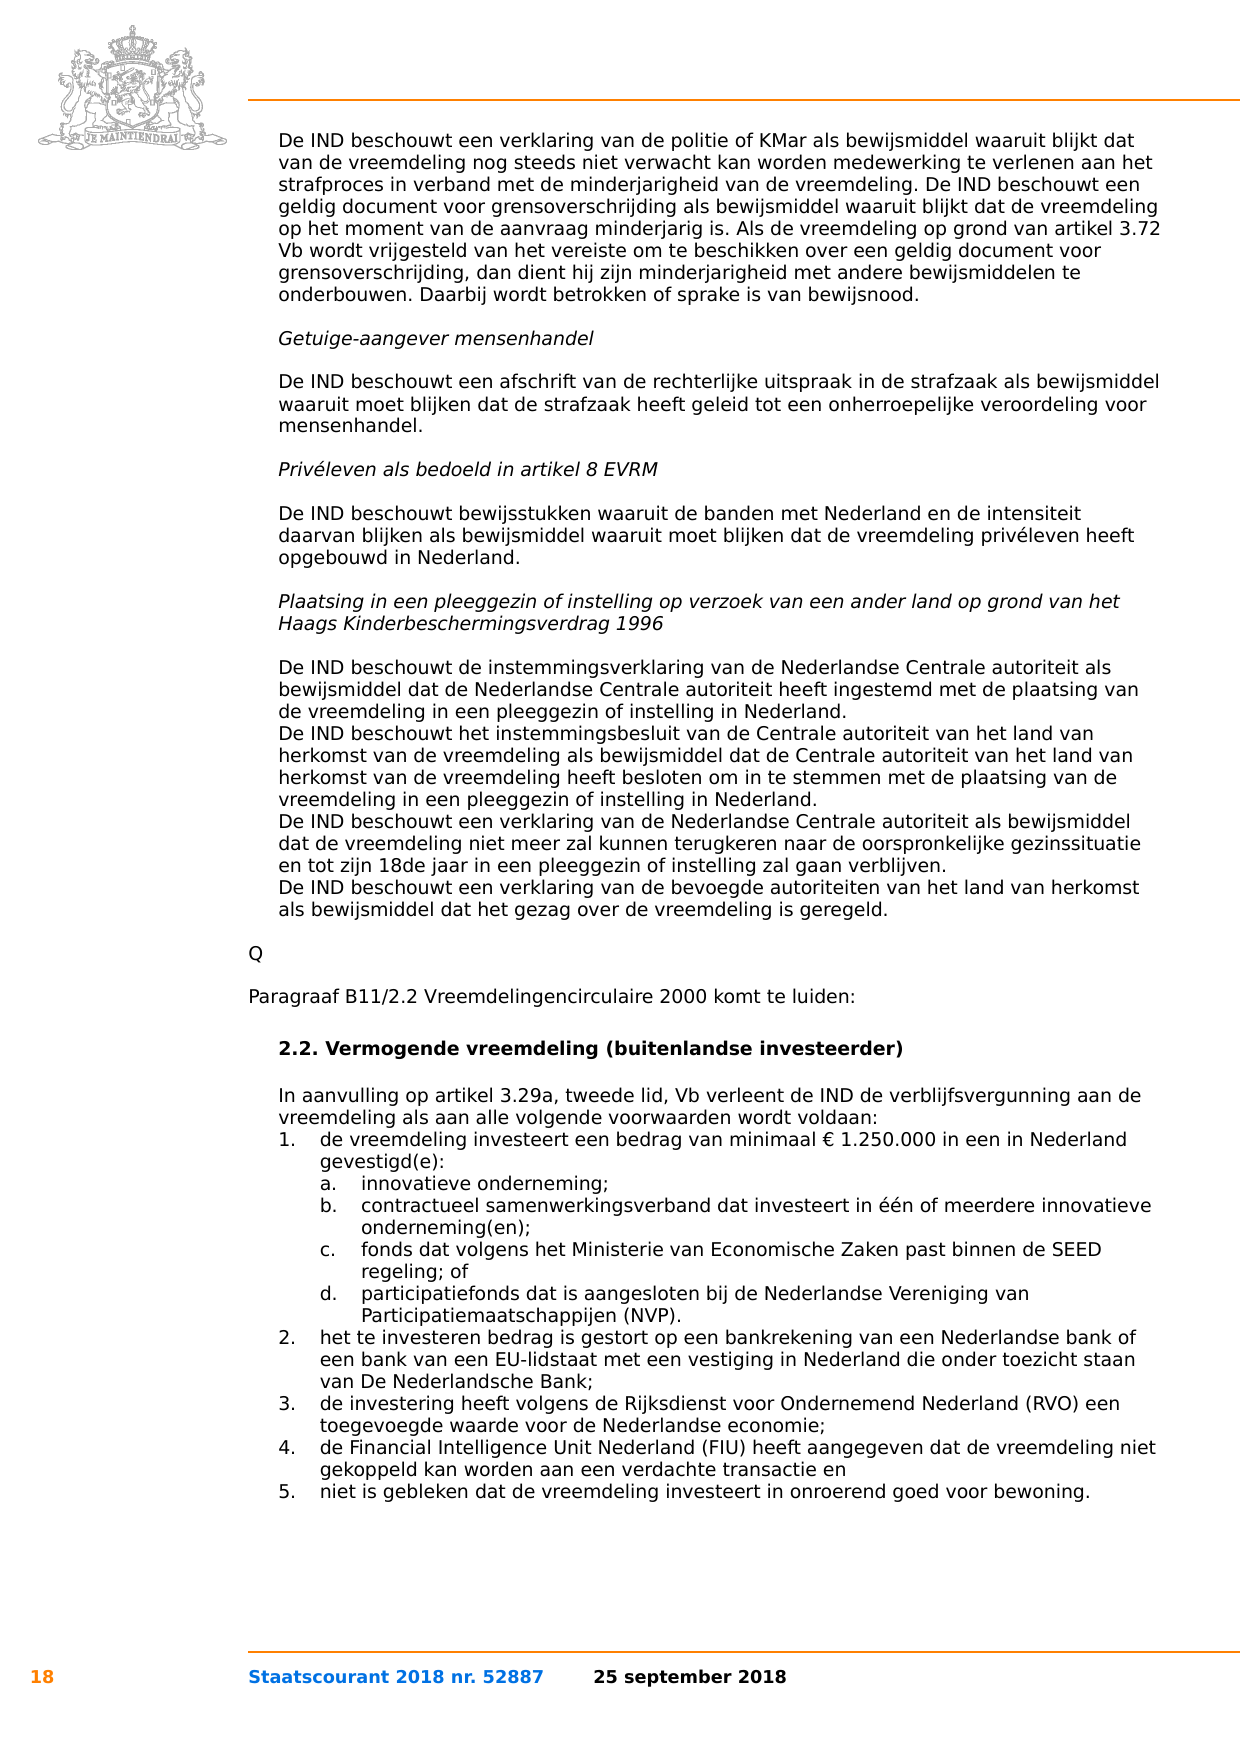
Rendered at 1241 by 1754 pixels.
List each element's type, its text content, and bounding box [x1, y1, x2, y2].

subtitle Getuige-aangever mensenhandel [278, 328, 1163, 349]
text 1. de vreemdeling investeert een bedrag van minimaal € 1.250.000 in een in Nederland gevestigd(e): [278, 1129, 1163, 1173]
text b. contractueel samenwerkingsverband dat investeert in één of meerdere innovatieve onderneming(en); [319, 1195, 1163, 1239]
subtitle Plaatsing in een pleeggezin of instelling op verzoek van een ander land op grond van het Haags Kinderbeschermingsverdrag 1996 [278, 591, 1163, 635]
text 3. de investering heeft volgens de Rijksdienst voor Ondernemend Nederland (RVO) een toegevoegde waarde voor de Nederlandse economie; [278, 1393, 1163, 1437]
text De IND beschouwt een verklaring van de bevoegde autoriteiten van het land van herkomst als bewijsmiddel dat het gezag over de vreemdeling is geregeld. [278, 877, 1163, 921]
text a. innovatieve onderneming; [319, 1173, 1163, 1195]
text De IND beschouwt een verklaring van de Nederlandse Centrale autoriteit als bewijsmiddel dat de vreemdeling niet meer zal kunnen terugkeren naar de oorspronkelijke gezinssituatie en tot zijn 18de jaar in een pleeggezin of instelling zal gaan verblijven. [278, 811, 1163, 877]
text c. fonds dat volgens het Ministerie van Economische Zaken past binnen de SEED regeling; of [319, 1239, 1163, 1283]
subtitle 2.2. Vermogende vreemdeling (buitenlandse investeerder) [278, 1038, 1163, 1060]
text De IND beschouwt een afschrift van de rechterlijke uitspraak in de strafzaak als bewijsmiddel waaruit moet blijken dat de strafzaak heeft geleid tot een onherroepelijke veroordeling voor mensenhandel. [278, 371, 1163, 437]
text 4. de Financial Intelligence Unit Nederland (FIU) heeft aangegeven dat de vreemdeling niet gekoppeld kan worden aan een verdachte transactie en [278, 1437, 1163, 1481]
text In aanvulling op artikel 3.29a, tweede lid, Vb verleent de IND de verblijfsvergunning aan de vreemdeling als aan alle volgende voorwaarden wordt voldaan: [278, 1085, 1163, 1129]
text d. participatiefonds dat is aangesloten bij de Nederlandse Vereniging van Participatiemaatschappijen (NVP). [319, 1283, 1163, 1327]
text 5. niet is gebleken dat de vreemdeling investeert in onroerend goed voor bewoning. [278, 1481, 1163, 1503]
subtitle Privéleven als bedoeld in artikel 8 EVRM [278, 459, 1163, 481]
picture [38, 25, 227, 150]
text Paragraaf B11/2.2 Vreemdelingencirculaire 2000 komt te luiden: [248, 986, 1163, 1008]
text De IND beschouwt het instemmingsbesluit van de Centrale autoriteit van het land van herkomst van de vreemdeling als bewijsmiddel dat de Centrale autoriteit van het land van herkomst van de vreemdeling heeft besloten om in te stemmen met de plaatsing van de vreemdeling in een pleeggezin of instelling in Nederland. [278, 723, 1163, 811]
text De IND beschouwt bewijsstukken waaruit de banden met Nederland en de intensiteit daarvan blijken als bewijsmiddel waaruit moet blijken dat de vreemdeling privéleven heeft opgebouwd in Nederland. [278, 503, 1163, 569]
text Q [248, 942, 1163, 964]
text De IND beschouwt een verklaring van de politie of KMar als bewijsmiddel waaruit blijkt dat van de vreemdeling nog steeds niet verwacht kan worden medewerking te verlenen aan het strafproces in verband met de minderjarigheid van de vreemdeling. De IND beschouwt een geldig document voor grensoverschrijding als bewijsmiddel waaruit blijkt dat de vreemdeling op het moment van de aanvraag minderjarig is. Als de vreemdeling op grond van artikel 3.72 Vb wordt vrijgesteld van het vereiste om te beschikken over een geldig document voor grensoverschrijding, dan dient hij zijn minderjarigheid met andere bewijsmiddelen te onderbouwen. Daarbij wordt betrokken of sprake is van bewijsnood. [278, 130, 1163, 306]
text De IND beschouwt de instemmingsverklaring van de Nederlandse Centrale autoriteit als bewijsmiddel dat de Nederlandse Centrale autoriteit heeft ingestemd met de plaatsing van de vreemdeling in een pleeggezin of instelling in Nederland. [278, 657, 1163, 723]
text 2. het te investeren bedrag is gestort op een bankrekening van een Nederlandse bank of een bank van een EU-lidstaat met een vestiging in Nederland die onder toezicht staan van De Nederlandsche Bank; [278, 1327, 1163, 1393]
